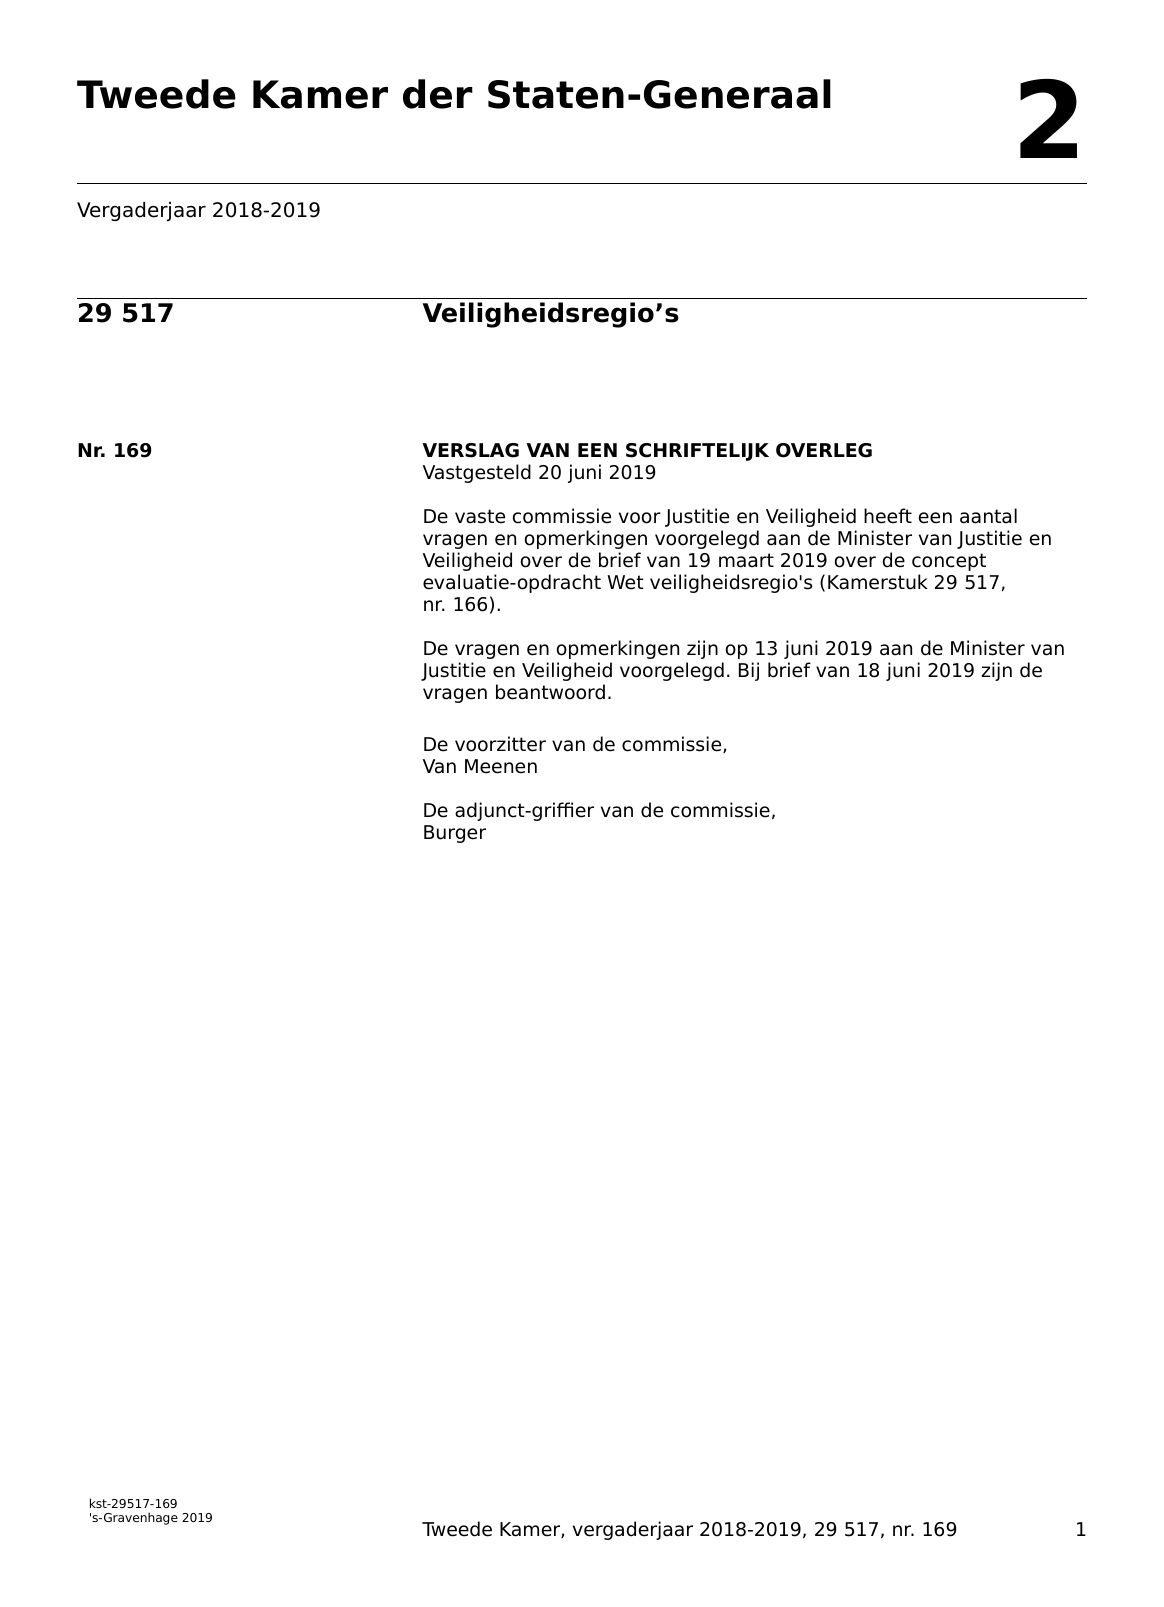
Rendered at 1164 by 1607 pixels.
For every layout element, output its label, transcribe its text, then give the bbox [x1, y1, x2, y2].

text kst-29517-169 [88, 1497, 323, 1511]
table_header 2 [886, 59, 1087, 183]
text De vaste commissie voor Justitie en Veiligheid heeft een aantal vragen en opmerkingen voorgelegd aan de Minister van Justitie en Veiligheid over de brief van 19 maart 2019 over de concept evaluatie-opdracht Wet veiligheidsregio's (Kamerstuk 29 517, nr. 166). [422, 506, 1087, 616]
text 's-Gravenhage 2019 [88, 1511, 323, 1525]
table_header Tweede Kamer der Staten-Generaal [77, 59, 886, 183]
text De voorzitter van de commissie, Van Meenen [422, 734, 1087, 778]
subtitle Nr. 169 VERSLAG VAN EEN SCHRIFTELIJK OVERLEG [77, 440, 1087, 462]
table_cell Vergaderjaar 2018-2019 [77, 184, 1087, 298]
text Vastgesteld 20 juni 2019 [422, 462, 1087, 484]
text De vragen en opmerkingen zijn op 13 juni 2019 aan de Minister van Justitie en Veiligheid voorgelegd. Bij brief van 18 juni 2019 zijn de vragen beantwoord. [422, 638, 1087, 704]
text De adjunct-griffier van de commissie, Burger [422, 800, 1087, 844]
subtitle 29 517 Veiligheidsregio’s [77, 299, 1087, 329]
